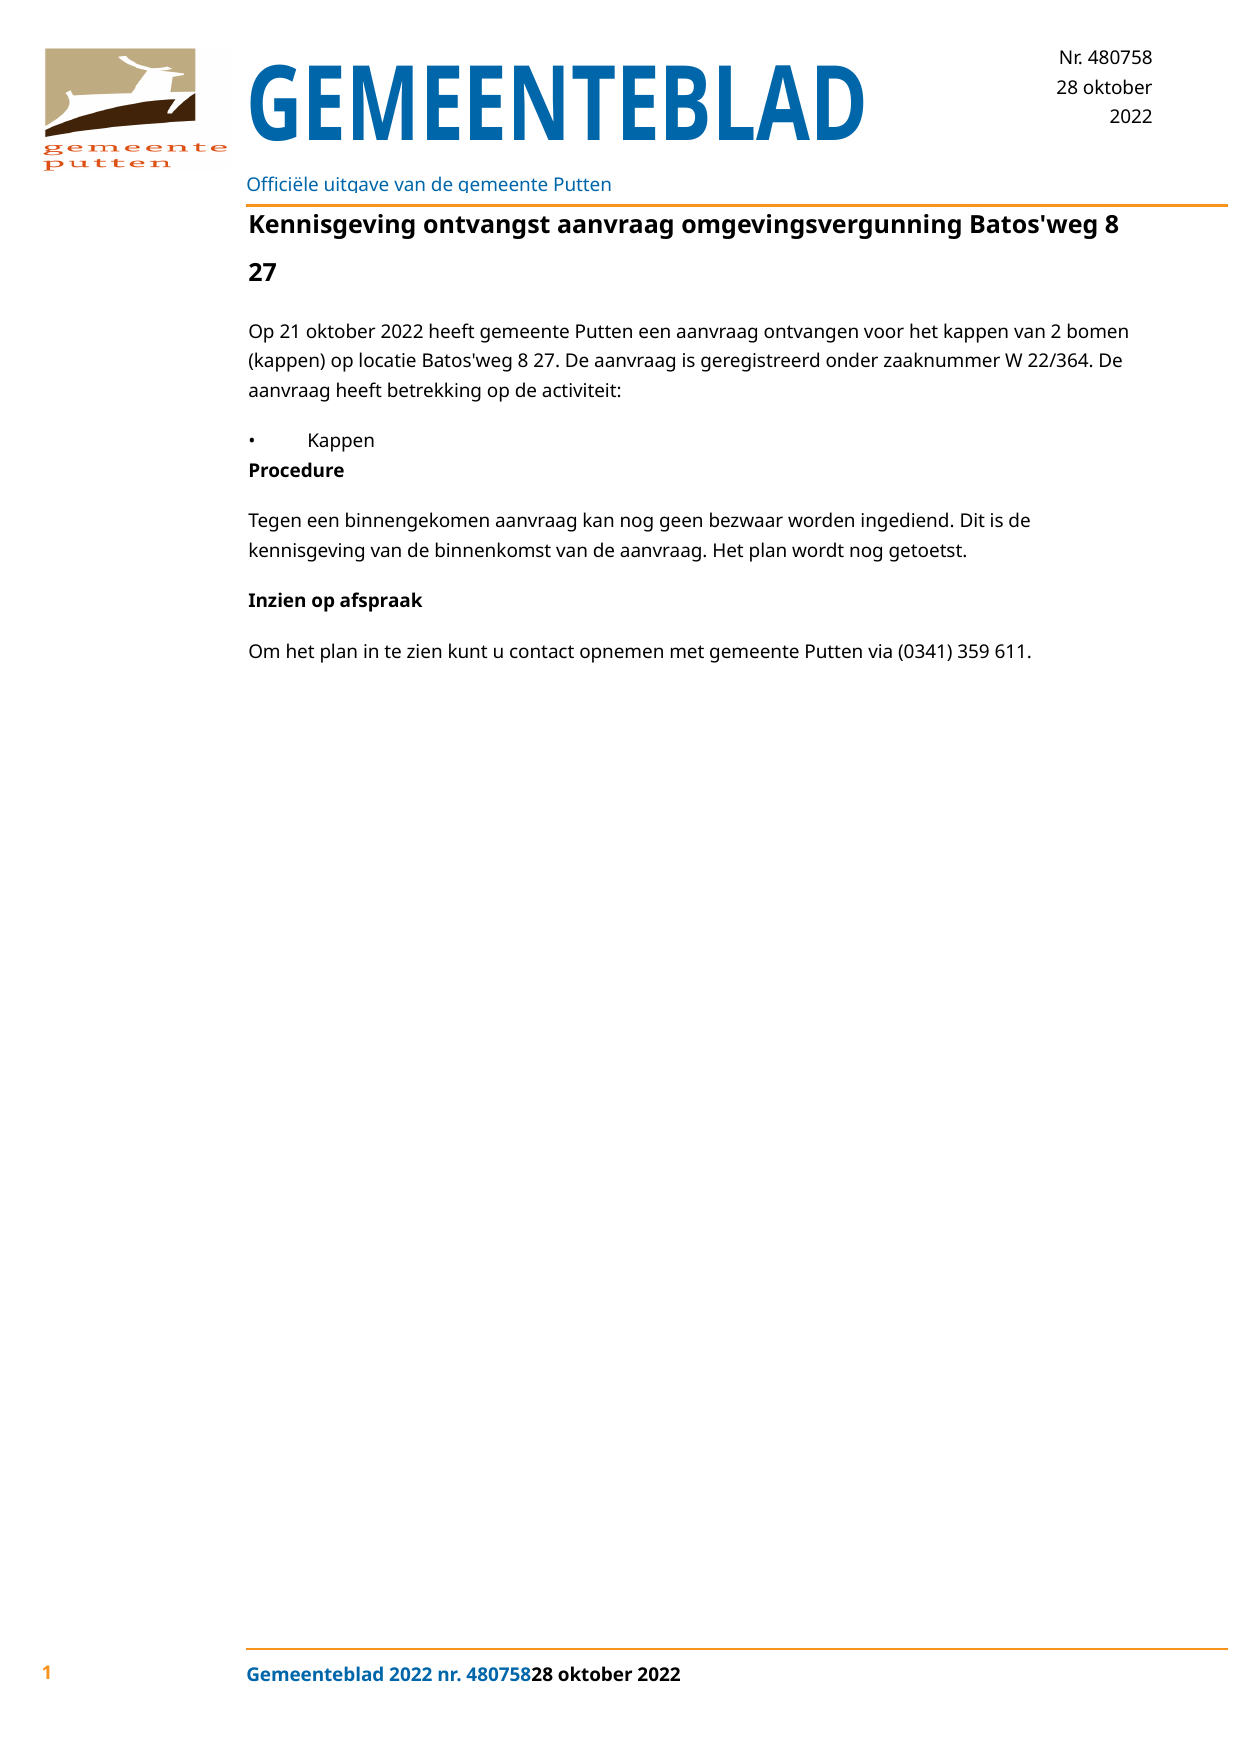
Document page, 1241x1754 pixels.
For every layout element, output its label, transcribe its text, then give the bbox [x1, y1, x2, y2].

picture [41, 47, 231, 172]
text Kennisgeving ontvangst aanvraag omgevingsvergunning Batos'weg 8 27 [248, 207, 1152, 288]
text Op 21 oktober 2022 heeft gemeente Putten een aanvraag ontvangen voor het kappen van 2 bomen (kappen) op locatie Batos'weg 8 27. De aanvraag is geregistreerd onder zaaknummer W 22/364. De aanvraag heeft betrekking op de activiteit: [248, 318, 1152, 403]
text Inzien op afspraak [248, 587, 1152, 613]
text Om het plan in te zien kunt u contact opnemen met gemeente Putten via (0341) 359 611. [248, 638, 1152, 664]
text Procedure [248, 457, 1152, 483]
list Kappen [248, 427, 1152, 453]
text Tegen een binnengekomen aanvraag kan nog geen bezwaar worden ingediend. Dit is de kennisgeving van de binnenkomst van de aanvraag. Het plan wordt nog getoetst. [248, 507, 1152, 563]
